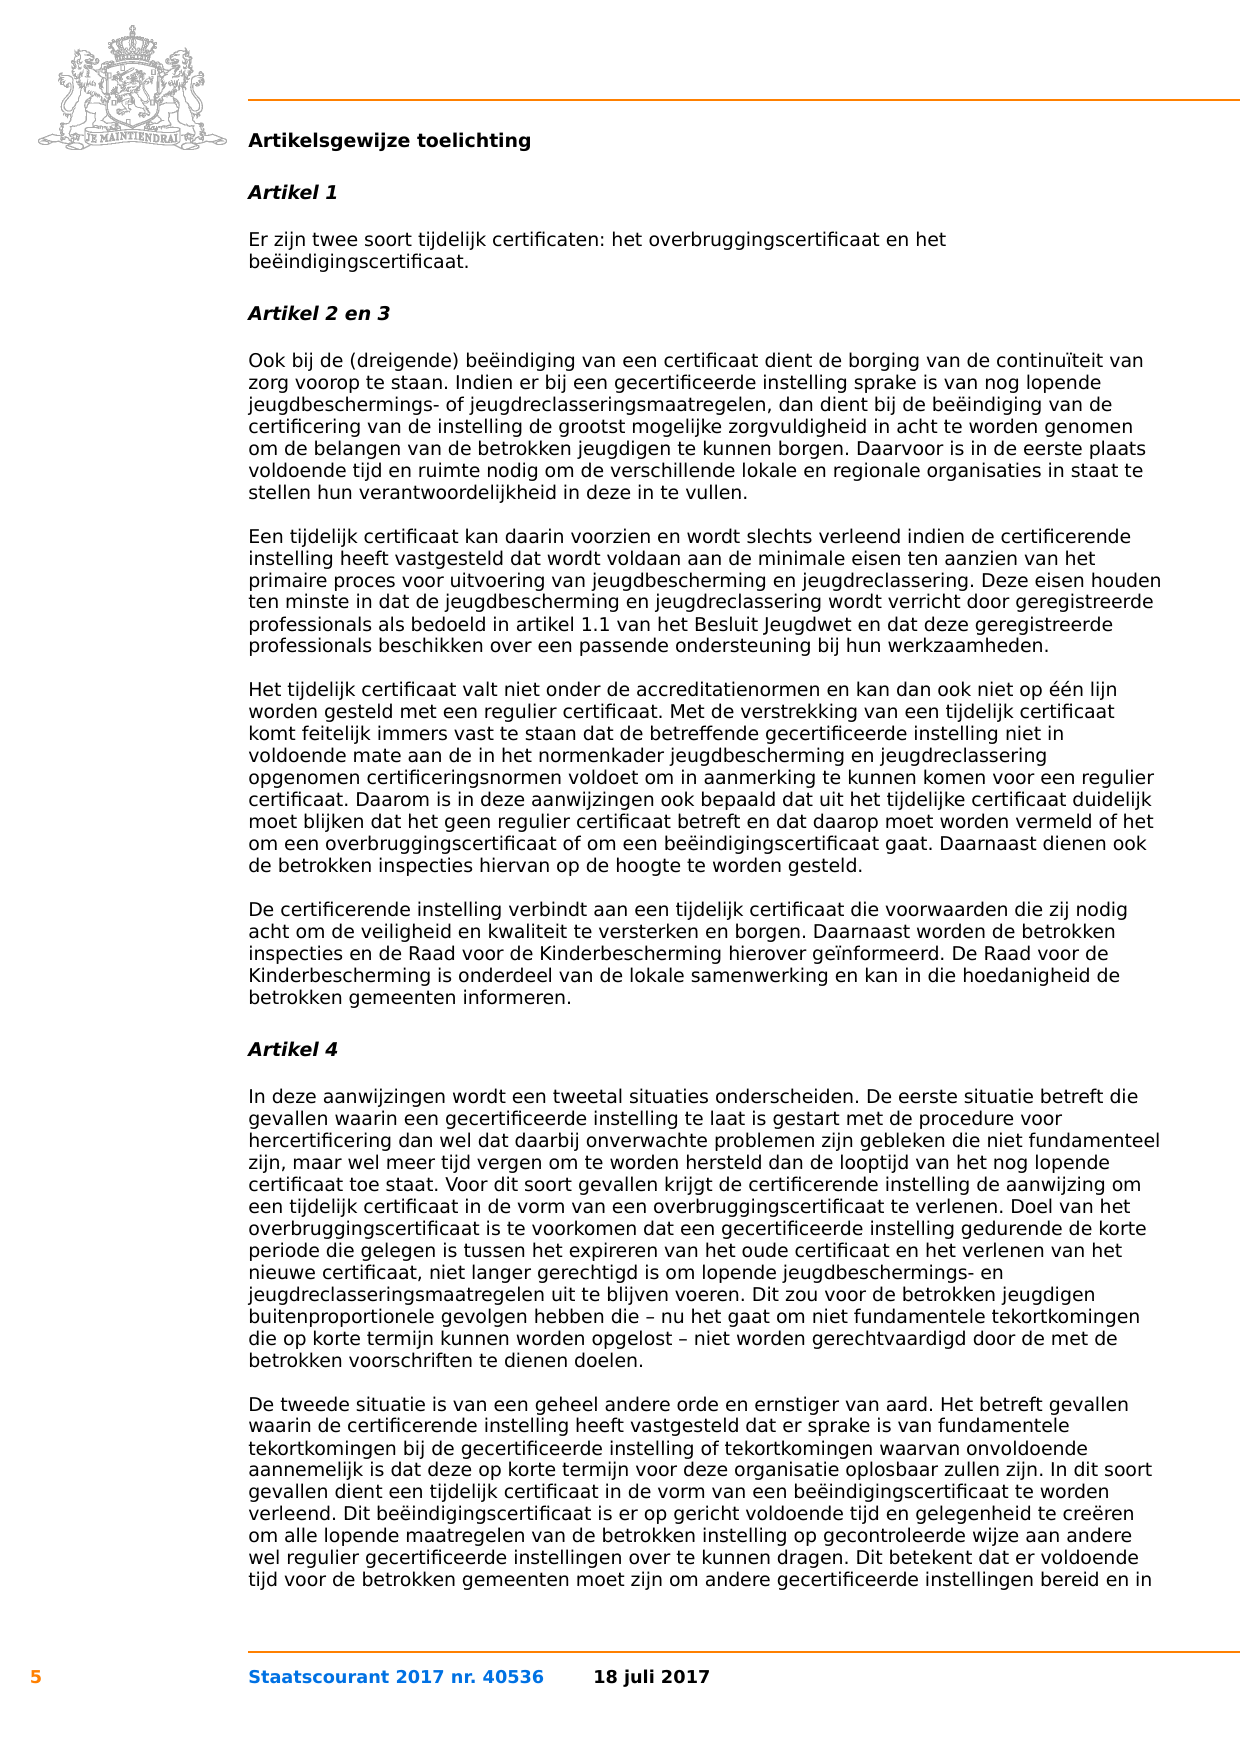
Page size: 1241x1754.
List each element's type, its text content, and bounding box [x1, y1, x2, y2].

text Er zijn twee soort tijdelijk certificaten: het overbruggingscertificaat en het beëindigingscertificaat. [248, 229, 1163, 273]
text Een tijdelijk certificaat kan daarin voorzien en wordt slechts verleend indien de certificerende instelling heeft vastgesteld dat wordt voldaan aan de minimale eisen ten aanzien van het primaire proces voor uitvoering van jeugdbescherming en jeugdreclassering. Deze eisen houden ten minste in dat de jeugdbescherming en jeugdreclassering wordt verricht door geregistreerde professionals als bedoeld in artikel 1.1 van het Besluit Jeugdwet en dat deze geregistreerde professionals beschikken over een passende ondersteuning bij hun werkzaamheden. [248, 526, 1163, 657]
text Het tijdelijk certificaat valt niet onder de accreditatienormen en kan dan ook niet op één lijn worden gesteld met een regulier certificaat. Met de verstrekking van een tijdelijk certificaat komt feitelijk immers vast te staan dat de betreffende gecertificeerde instelling niet in voldoende mate aan de in het normenkader jeugdbescherming en jeugdreclassering opgenomen certificeringsnormen voldoet om in aanmerking te kunnen komen voor een regulier certificaat. Daarom is in deze aanwijzingen ook bepaald dat uit het tijdelijke certificaat duidelijk moet blijken dat het geen regulier certificaat betreft en dat daarop moet worden vermeld of het om een overbruggingscertificaat of om een beëindigingscertificaat gaat. Daarnaast dienen ook de betrokken inspecties hiervan op de hoogte te worden gesteld. [248, 679, 1163, 877]
subtitle Artikel 4 [248, 1039, 1163, 1061]
subtitle Artikel 2 en 3 [248, 303, 1163, 325]
text In deze aanwijzingen wordt een tweetal situaties onderscheiden. De eerste situatie betreft die gevallen waarin een gecertificeerde instelling te laat is gestart met de procedure voor hercertificering dan wel dat daarbij onverwachte problemen zijn gebleken die niet fundamenteel zijn, maar wel meer tijd vergen om te worden hersteld dan de looptijd van het nog lopende certificaat toe staat. Voor dit soort gevallen krijgt de certificerende instelling de aanwijzing om een tijdelijk certificaat in de vorm van een overbruggingscertificaat te verlenen. Doel van het overbruggingscertificaat is te voorkomen dat een gecertificeerde instelling gedurende de korte periode die gelegen is tussen het expireren van het oude certificaat en het verlenen van het nieuwe certificaat, niet langer gerechtigd is om lopende jeugdbeschermings- en jeugdreclasseringsmaatregelen uit te blijven voeren. Dit zou voor de betrokken jeugdigen buitenproportionele gevolgen hebben die – nu het gaat om niet fundamentele tekortkomingen die op korte termijn kunnen worden opgelost – niet worden gerechtvaardigd door de met de betrokken voorschriften te dienen doelen. [248, 1086, 1163, 1372]
text Ook bij de (dreigende) beëindiging van een certificaat dient de borging van de continuïteit van zorg voorop te staan. Indien er bij een gecertificeerde instelling sprake is van nog lopende jeugdbeschermings- of jeugdreclasseringsmaatregelen, dan dient bij de beëindiging van de certificering van de instelling de grootst mogelijke zorgvuldigheid in acht te worden genomen om de belangen van de betrokken jeugdigen te kunnen borgen. Daarvoor is in de eerste plaats voldoende tijd en ruimte nodig om de verschillende lokale en regionale organisaties in staat te stellen hun verantwoordelijkheid in deze in te vullen. [248, 350, 1163, 504]
text De tweede situatie is van een geheel andere orde en ernstiger van aard. Het betreft gevallen waarin de certificerende instelling heeft vastgesteld dat er sprake is van fundamentele tekortkomingen bij de gecertificeerde instelling of tekortkomingen waarvan onvoldoende aannemelijk is dat deze op korte termijn voor deze organisatie oplosbaar zullen zijn. In dit soort gevallen dient een tijdelijk certificaat in de vorm van een beëindigingscertificaat te worden verleend. Dit beëindigingscertificaat is er op gericht voldoende tijd en gelegenheid te creëren om alle lopende maatregelen van de betrokken instelling op gecontroleerde wijze aan andere wel regulier gecertificeerde instellingen over te kunnen dragen. Dit betekent dat er voldoende tijd voor de betrokken gemeenten moet zijn om andere gecertificeerde instellingen bereid en in [248, 1393, 1163, 1591]
subtitle Artikelsgewijze toelichting [248, 130, 1163, 152]
text De certificerende instelling verbindt aan een tijdelijk certificaat die voorwaarden die zij nodig acht om de veiligheid en kwaliteit te versterken en borgen. Daarnaast worden de betrokken inspecties en de Raad voor de Kinderbescherming hierover geïnformeerd. De Raad voor de Kinderbescherming is onderdeel van de lokale samenwerking en kan in die hoedanigheid de betrokken gemeenten informeren. [248, 899, 1163, 1009]
picture [38, 25, 227, 150]
subtitle Artikel 1 [248, 182, 1163, 204]
